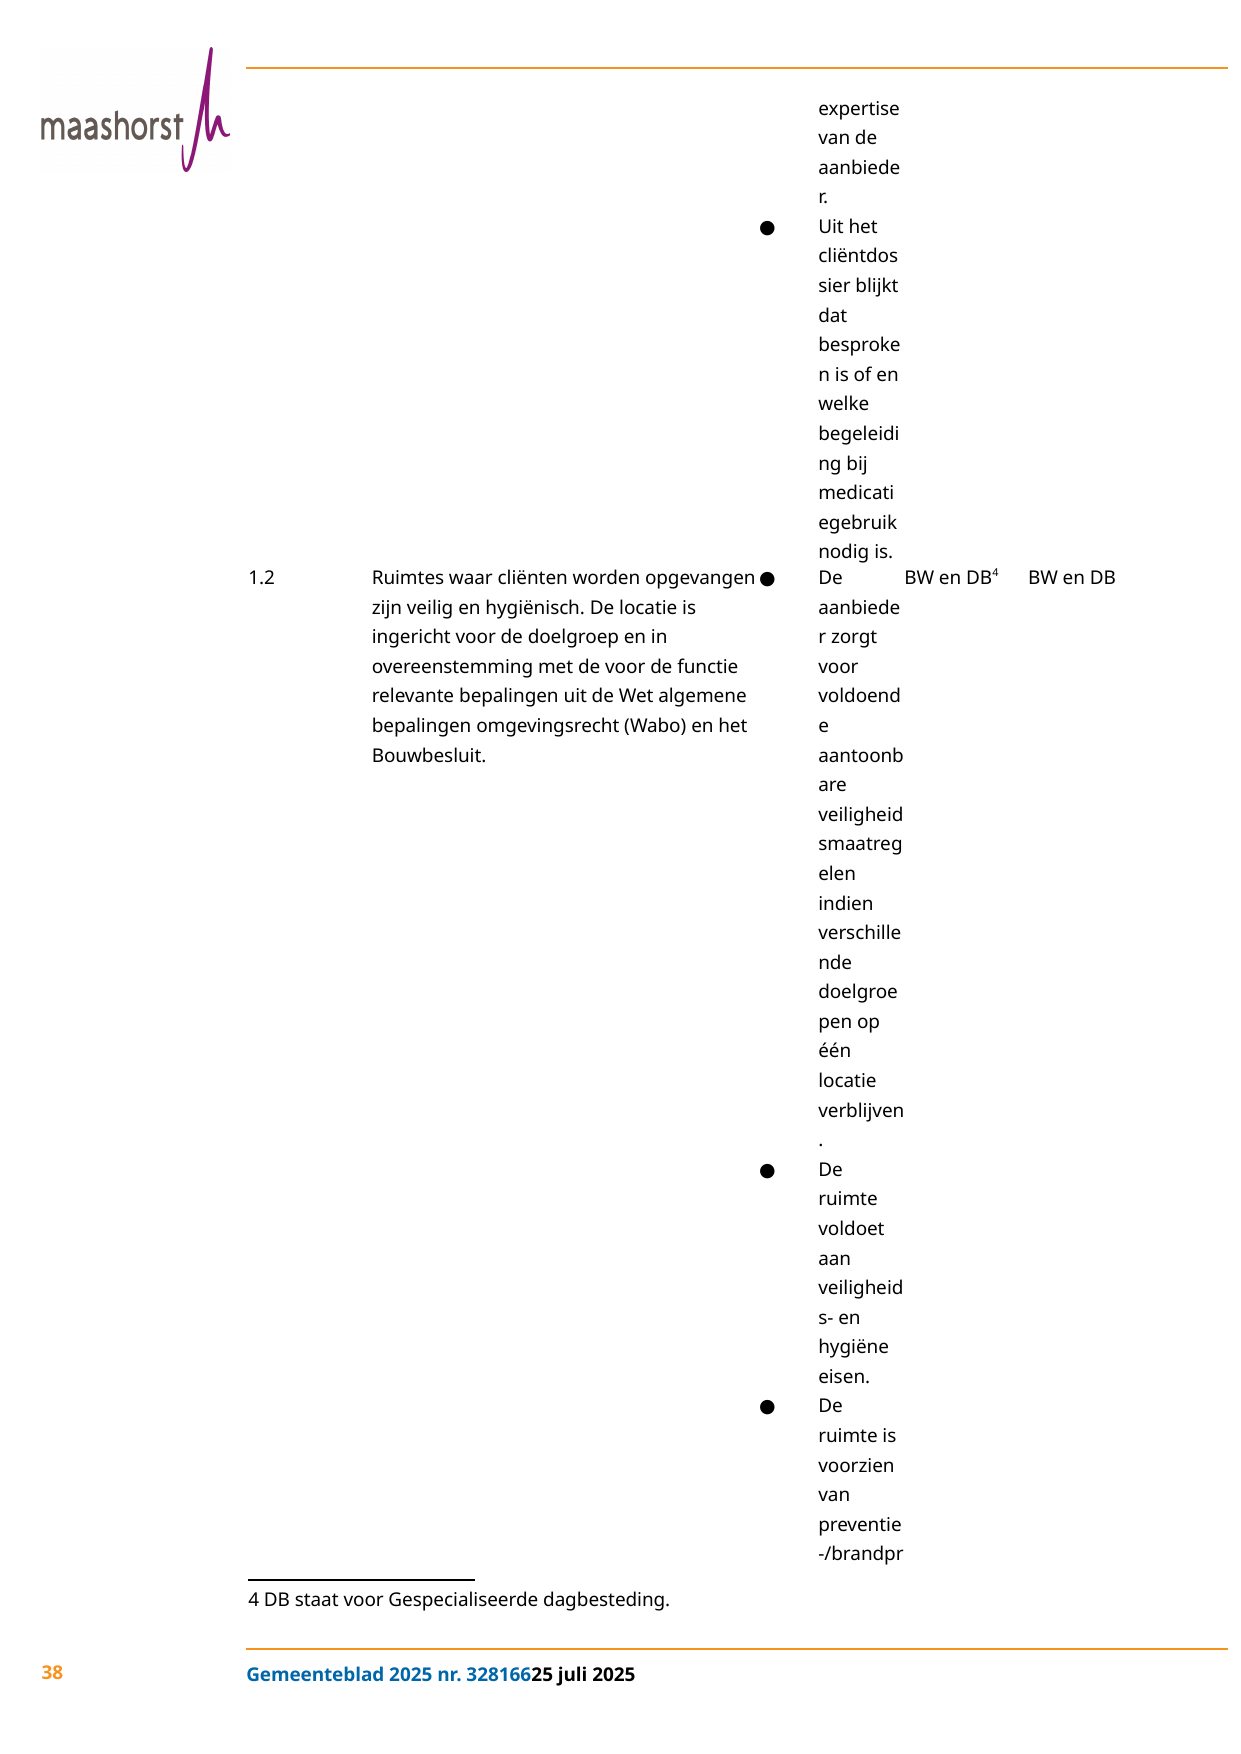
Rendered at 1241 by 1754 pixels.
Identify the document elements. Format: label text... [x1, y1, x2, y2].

table_cell [372, 95, 759, 564]
picture [41, 47, 231, 172]
table_cell Ruimtes waar cliënten worden opgevangen zijn veilig en hygiënisch. De locatie is ingericht voor de doelgroep en in overeenstemming met de voor de functie relevante bepalingen uit de Wet algemene bepalingen omgevingsrecht (Wabo) en het Bouwbesluit. [372, 564, 759, 1566]
table_cell De aanbieder zorgt voor voldoende aantoonbare veiligheidsmaatregelen indien verschillende doelgroepen op één locatie verblijven. De ruimte voldoet aan veiligheids- en hygiëne eisen. De ruimte is voorzien van preventie-/brandpr [759, 564, 904, 1566]
table_cell BW en DB [1028, 564, 1152, 1566]
table_cell expertise van de aanbieder. Uit het cliëntdossier blijkt dat besproken is of en welke begeleiding bij medicatiegebruik nodig is. [759, 95, 904, 564]
table_cell [248, 95, 372, 564]
table_cell [904, 95, 1028, 564]
table_cell [1028, 95, 1152, 564]
table_cell BW en DB [904, 564, 1028, 1566]
table_cell 1.2 [248, 564, 372, 1566]
